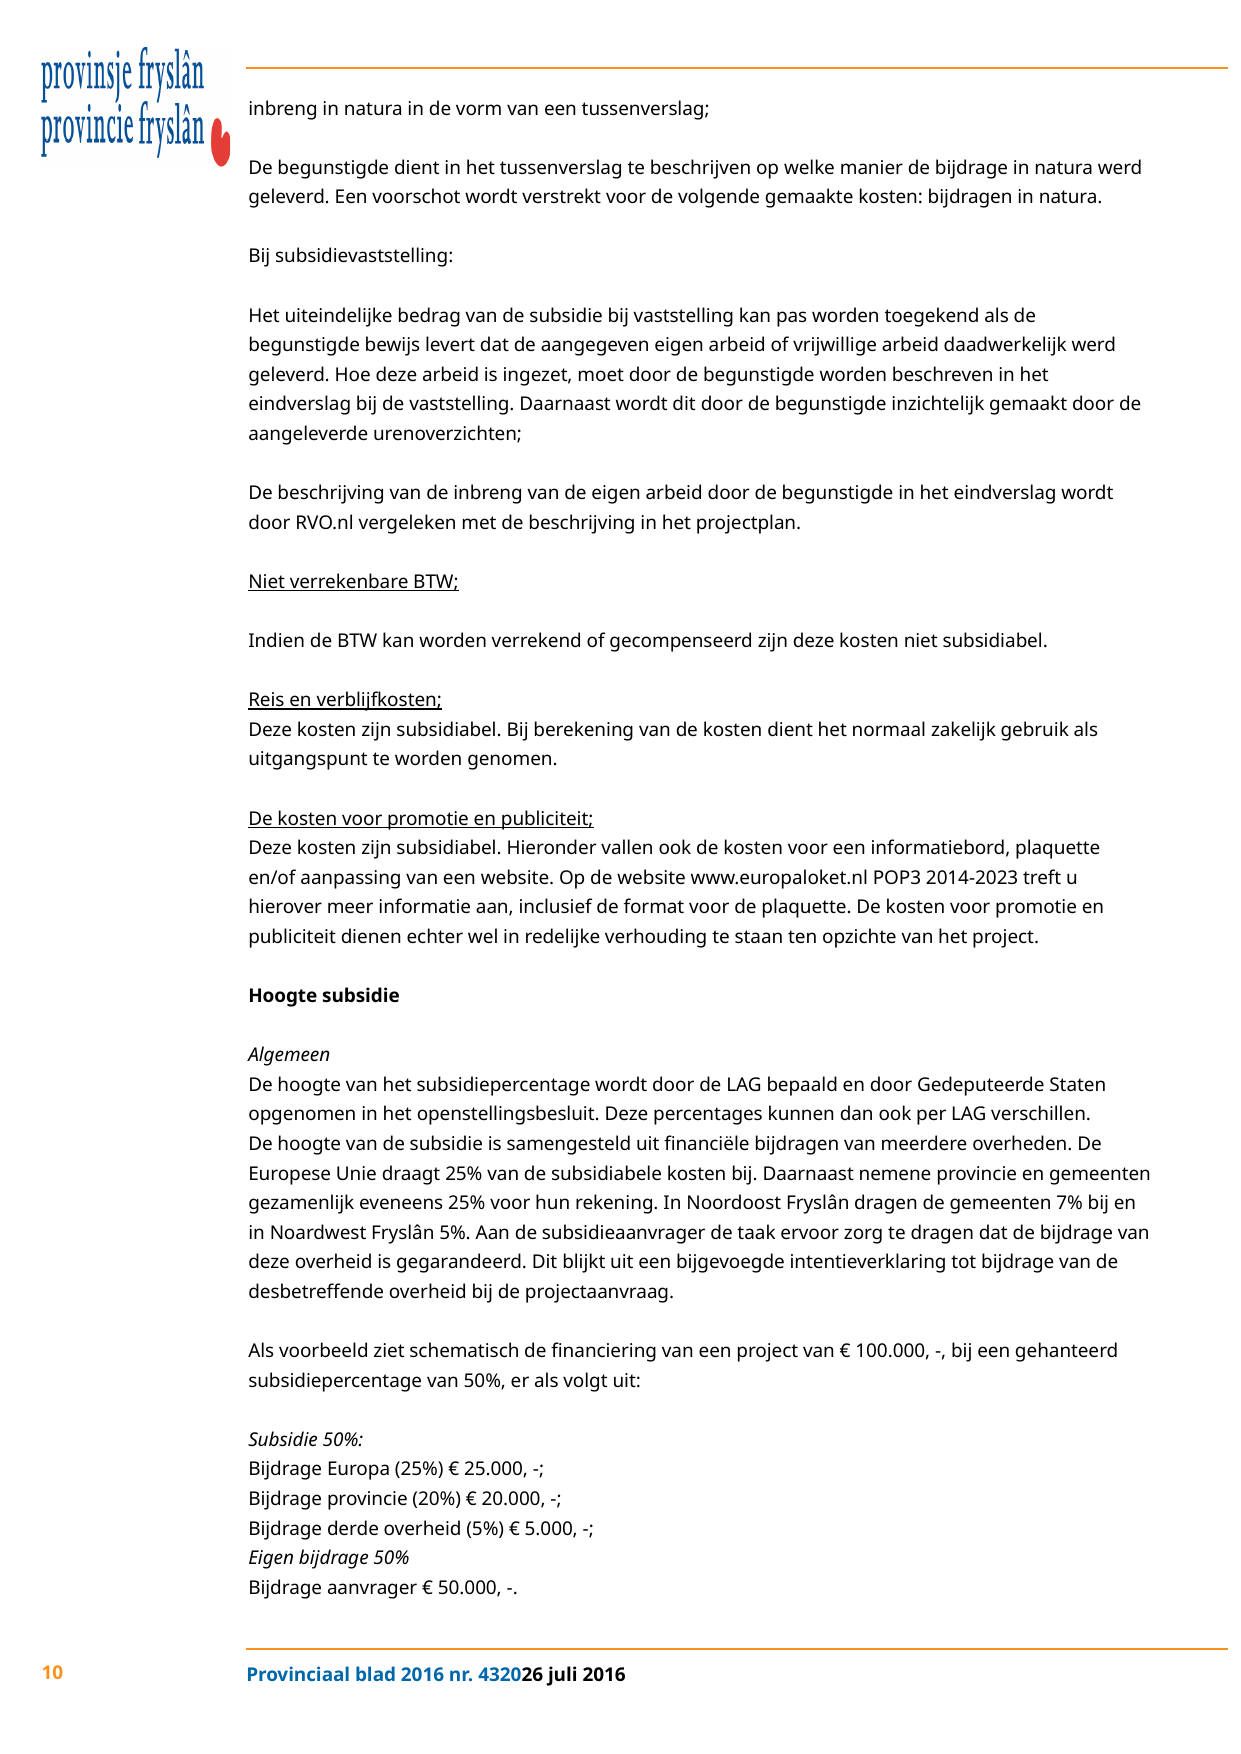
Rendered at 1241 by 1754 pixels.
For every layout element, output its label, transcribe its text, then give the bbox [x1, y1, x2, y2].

text Niet verrekenbare BTW; [248, 568, 1152, 594]
text De begunstigde dient in het tussenverslag te beschrijven op welke manier de bijdrage in natura werd geleverd. Een voorschot wordt verstrekt voor de volgende gemaakte kosten: bijdragen in natura. [248, 154, 1152, 209]
text Deze kosten zijn subsidiabel. Hieronder vallen ook de kosten voor een informatiebord, plaquette en/of aanpassing van een website. Op de website www.europaloket.nl POP3 2014-2023 treft u hierover meer informatie aan, inclusief de format voor de plaquette. De kosten voor promotie en publiciteit dienen echter wel in redelijke verhouding te staan ten opzichte van het project. [248, 834, 1152, 949]
text Deze kosten zijn subsidiabel. Bij berekening van de kosten dient het normaal zakelijk gebruik als uitgangspunt te worden genomen. [248, 716, 1152, 771]
text Bijdrage derde overheid (5%) € 5.000, -; [248, 1515, 1152, 1541]
text De hoogte van de subsidie is samengesteld uit financiële bijdragen van meerdere overheden. De Europese Unie draagt 25% van de subsidiabele kosten bij. Daarnaast nemene provincie en gemeenten gezamenlijk eveneens 25% voor hun rekening. In Noordoost Fryslân dragen de gemeenten 7% bij en in Noardwest Fryslân 5%. Aan de subsidieaanvrager de taak ervoor zorg te dragen dat de bijdrage van deze overheid is gegarandeerd. Dit blijkt uit een bijgevoegde intentieverklaring tot bijdrage van de desbetreffende overheid bij de projectaanvraag. [248, 1130, 1152, 1304]
text Subsidie 50%: [248, 1426, 1152, 1452]
text Eigen bijdrage 50% [248, 1544, 1152, 1570]
text Hoogte subsidie [248, 982, 1152, 1008]
text De hoogte van het subsidiepercentage wordt door de LAG bepaald en door Gedeputeerde Staten opgenomen in het openstellingsbesluit. Deze percentages kunnen dan ook per LAG verschillen. [248, 1071, 1152, 1126]
text Als voorbeeld ziet schematisch de financiering van een project van € 100.000, -, bij een gehanteerd subsidiepercentage van 50%, er als volgt uit: [248, 1337, 1152, 1393]
text De beschrijving van de inbreng van de eigen arbeid door de begunstigde in het eindverslag wordt door RVO.nl vergeleken met de beschrijving in het projectplan. [248, 479, 1152, 535]
text Algemeen [248, 1041, 1152, 1067]
text Bij subsidievaststelling: [248, 243, 1152, 268]
text Bijdrage Europa (25%) € 25.000, -; [248, 1456, 1152, 1481]
text Indien de BTW kan worden verrekend of gecompenseerd zijn deze kosten niet subsidiabel. [248, 627, 1152, 653]
text inbreng in natura in de vorm van een tussenverslag; [248, 95, 1152, 121]
text Bijdrage aanvrager € 50.000, -. [248, 1574, 1152, 1600]
picture [41, 47, 231, 172]
text Het uiteindelijke bedrag van de subsidie bij vaststelling kan pas worden toegekend als de begunstigde bewijs levert dat de aangegeven eigen arbeid of vrijwillige arbeid daadwerkelijk werd geleverd. Hoe deze arbeid is ingezet, moet door de begunstigde worden beschreven in het eindverslag bij de vaststelling. Daarnaast wordt dit door de begunstigde inzichtelijk gemaakt door de aangeleverde urenoverzichten; [248, 302, 1152, 446]
text Reis en verblijfkosten; [248, 686, 1152, 712]
text Bijdrage provincie (20%) € 20.000, -; [248, 1485, 1152, 1511]
text De kosten voor promotie en publiciteit; [248, 805, 1152, 831]
